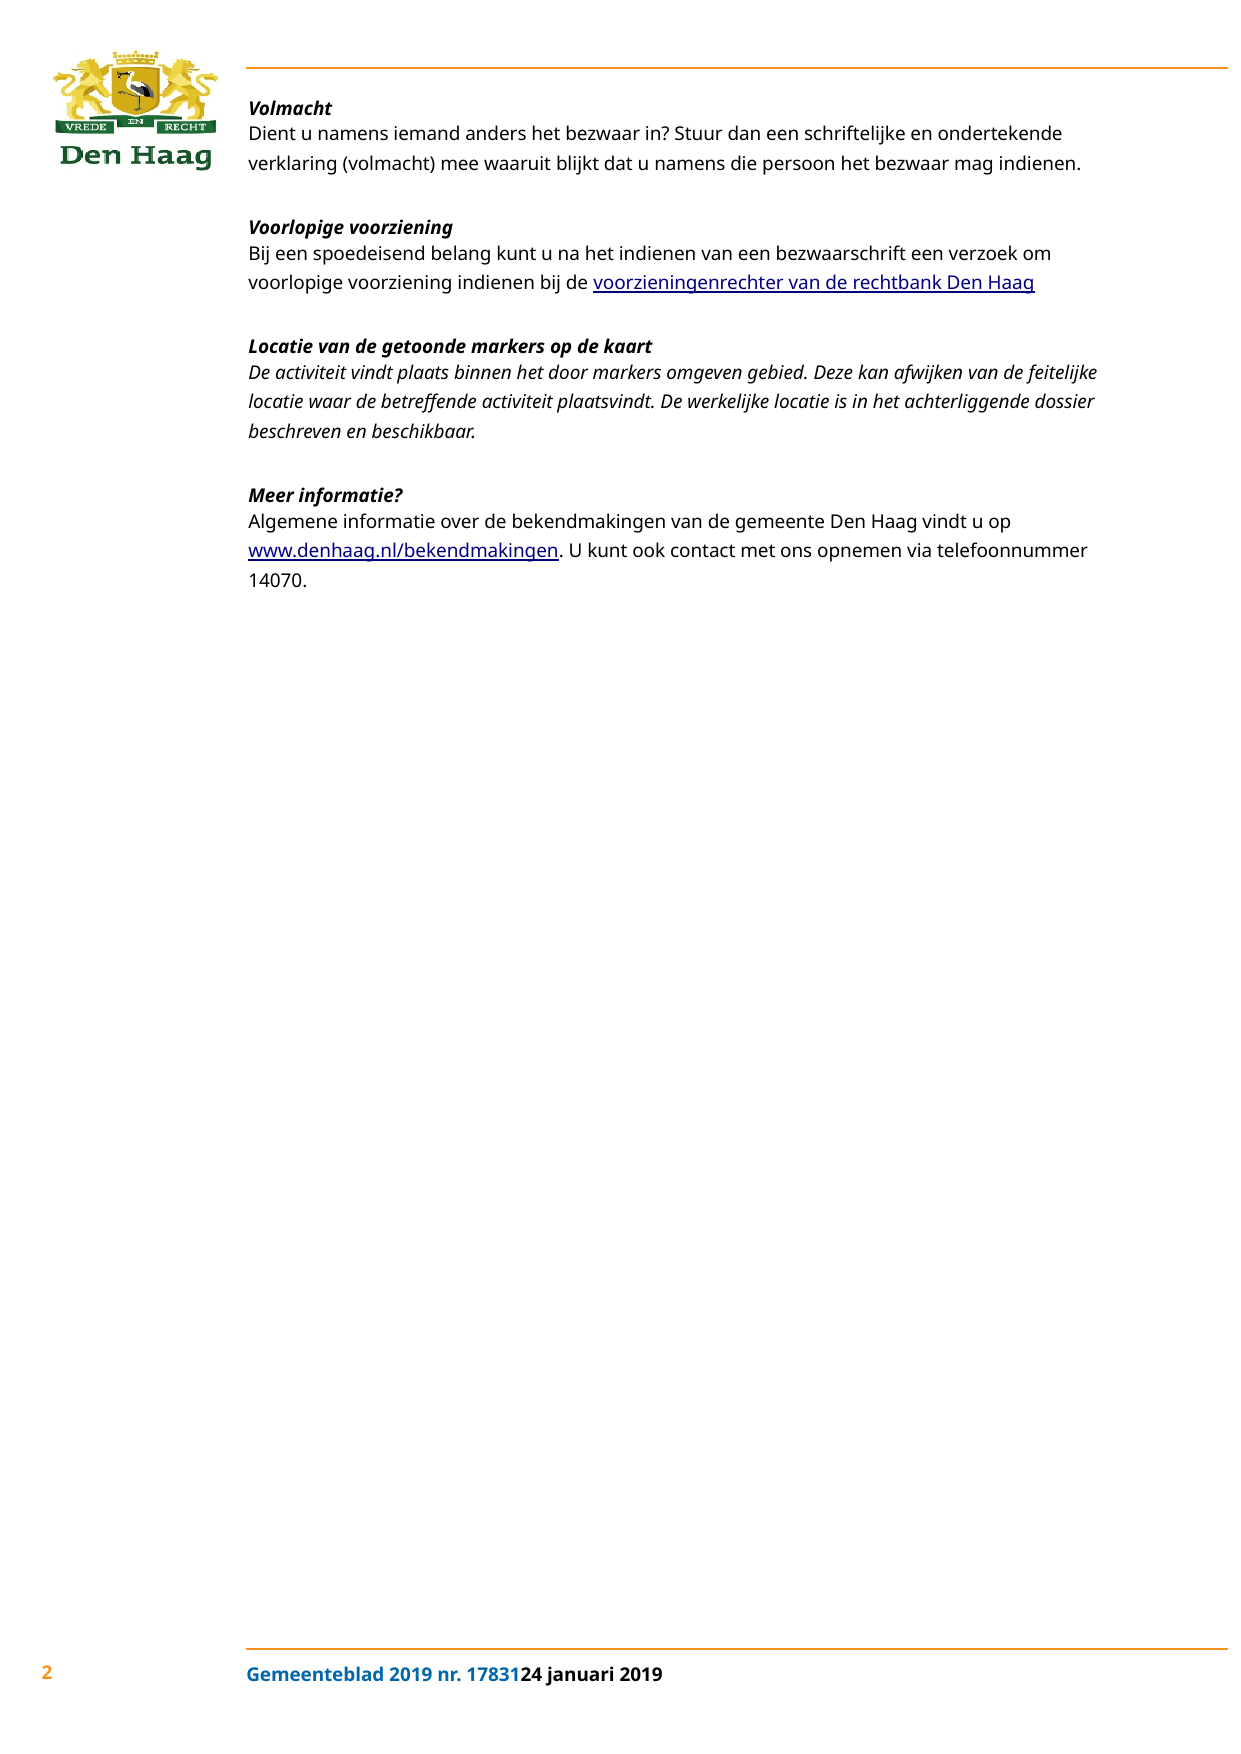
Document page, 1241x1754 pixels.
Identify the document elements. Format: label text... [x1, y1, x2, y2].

text De activiteit vindt plaats binnen het door markers omgeven gebied. Deze kan afwijken van de feitelijke locatie waar de betreffende activiteit plaatsvindt. De werkelijke locatie is in het achterliggende dossier beschreven en beschikbaar. [248, 359, 1152, 444]
text Meer informatie? [248, 482, 1152, 508]
picture [41, 47, 231, 172]
text Algemene informatie over de bekendmakingen van de gemeente Den Haag vindt u op www.denhaag.nl/bekendmakingen. U kunt ook contact met ons opnemen via telefoonnummer 14070. [248, 508, 1152, 593]
text Bij een spoedeisend belang kunt u na het indienen van een bezwaarschrift een verzoek om voorlopige voorziening indienen bij de voorzieningenrechter van de rechtbank Den Haag [248, 240, 1152, 295]
text Dient u namens iemand anders het bezwaar in? Stuur dan een schriftelijke en ondertekende verklaring (volmacht) mee waaruit blijkt dat u namens die persoon het bezwaar mag indienen. [248, 121, 1152, 176]
text Locatie van de getoonde markers op de kaart [248, 333, 1152, 359]
text Volmacht [248, 95, 1152, 121]
text Voorlopige voorziening [248, 214, 1152, 240]
